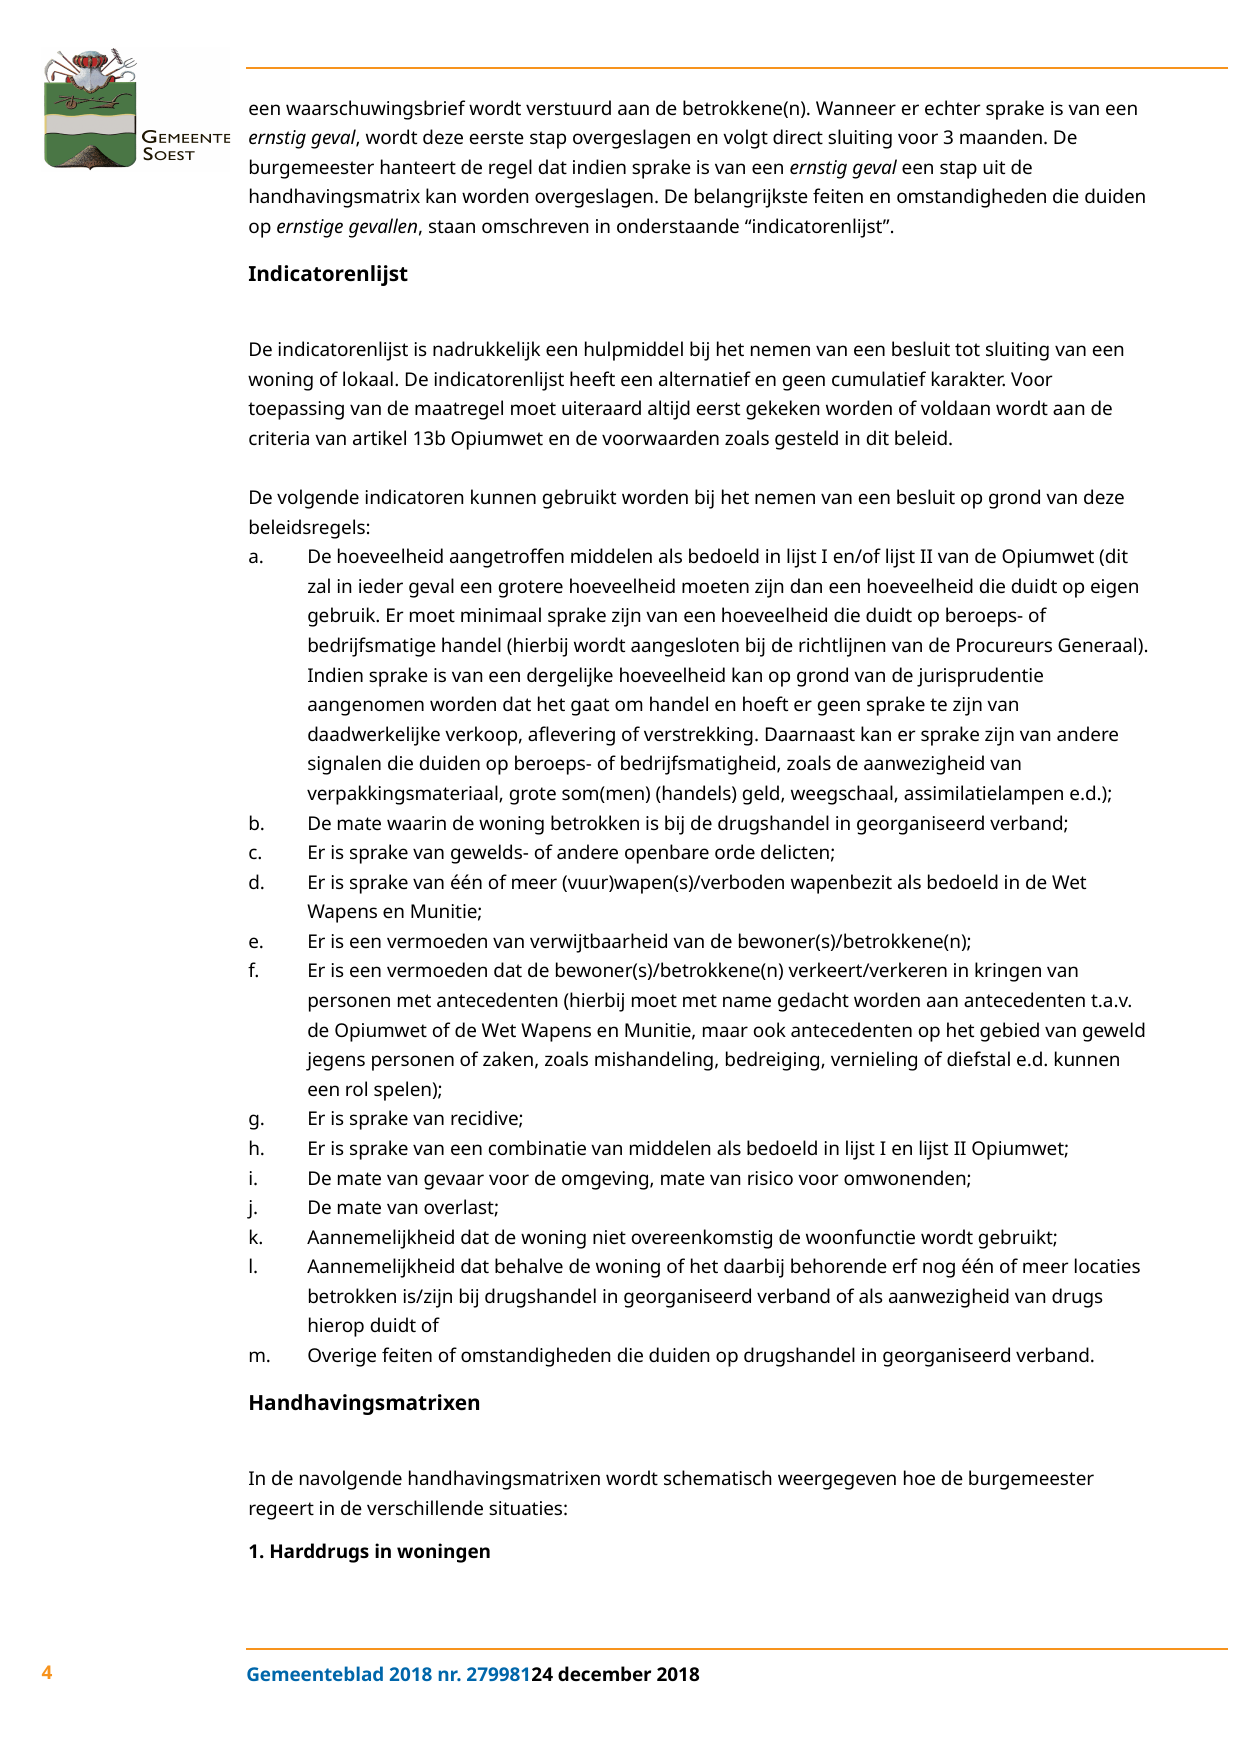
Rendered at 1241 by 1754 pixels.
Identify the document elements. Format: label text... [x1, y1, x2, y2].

list De hoeveelheid aangetroffen middelen als bedoeld in lijst I en/of lijst II van de Opiumwet (dit zal in ieder geval een grotere hoeveelheid moeten zijn dan een hoeveelheid die duidt op eigen gebruik. Er moet minimaal sprake zijn van een hoeveelheid die duidt op beroeps- of bedrijfsmatige handel (hierbij wordt aangesloten bij de richtlijnen van de Procureurs Generaal). Indien sprake is van een dergelijke hoeveelheid kan op grond van de jurisprudentie aangenomen worden dat het gaat om handel en hoeft er geen sprake te zijn van daadwerkelijke verkoop, aflevering of verstrekking. Daarnaast kan er sprake zijn van andere signalen die duiden op beroeps- of bedrijfsmatigheid, zoals de aanwezigheid van verpakkingsmateriaal, grote som(men) (handels) geld, weegschaal, assimilatielampen e.d.); [248, 543, 1152, 806]
list De mate van gevaar voor de omgeving, mate van risico voor omwonenden; [248, 1165, 1152, 1191]
list Er is sprake van recidive; [248, 1106, 1152, 1131]
text In de navolgende handhavingsmatrixen wordt schematisch weergegeven hoe de burgemeester regeert in de verschillende situaties: [248, 1466, 1152, 1521]
list Overige feiten of omstandigheden die duiden op drugshandel in georganiseerd verband. [248, 1342, 1152, 1368]
text De volgende indicatoren kunnen gebruikt worden bij het nemen van een besluit op grond van deze beleidsregels: [248, 484, 1152, 540]
text 1. Harddrugs in woningen [248, 1538, 1152, 1564]
list Aannemelijkheid dat de woning niet overeenkomstig de woonfunctie wordt gebruikt; [248, 1224, 1152, 1250]
list Er is sprake van één of meer (vuur)wapen(s)/verboden wapenbezit als bedoeld in de Wet Wapens en Munitie; [248, 869, 1152, 924]
list Er is een vermoeden dat de bewoner(s)/betrokkene(n) verkeert/verkeren in kringen van personen met antecedenten (hierbij moet met name gedacht worden aan antecedenten t.a.v. de Opiumwet of de Wet Wapens en Munitie, maar ook antecedenten op het gebied van geweld jegens personen of zaken, zoals mishandeling, bedreiging, vernieling of diefstal e.d. kunnen een rol spelen); [248, 958, 1152, 1102]
list Er is sprake van een combinatie van middelen als bedoeld in lijst I en lijst II Opiumwet; [248, 1135, 1152, 1161]
text een waarschuwingsbrief wordt verstuurd aan de betrokkene(n). Wanneer er echter sprake is van een ernstig geval, wordt deze eerste stap overgeslagen en volgt direct sluiting voor 3 maanden. De burgemeester hanteert de regel dat indien sprake is van een ernstig geval een stap uit de handhavingsmatrix kan worden overgeslagen. De belangrijkste feiten en omstandigheden die duiden op ernstige gevallen, staan omschreven in onderstaande “indicatorenlijst”. [248, 95, 1152, 239]
list De mate van overlast; [248, 1194, 1152, 1220]
list Er is sprake van gewelds- of andere openbare orde delicten; [248, 839, 1152, 865]
text Handhavingsmatrixen [248, 1388, 1152, 1416]
text Indicatorenlijst [248, 259, 1152, 287]
list De mate waarin de woning betrokken is bij de drugshandel in georganiseerd verband; [248, 810, 1152, 836]
picture [41, 47, 231, 172]
text De indicatorenlijst is nadrukkelijk een hulpmiddel bij het nemen van een besluit tot sluiting van een woning of lokaal. De indicatorenlijst heeft een alternatief en geen cumulatief karakter. Voor toepassing van de maatregel moet uiteraard altijd eerst gekeken worden of voldaan wordt aan de criteria van artikel 13b Opiumwet en de voorwaarden zoals gesteld in dit beleid. [248, 336, 1152, 451]
list Aannemelijkheid dat behalve de woning of het daarbij behorende erf nog één of meer locaties betrokken is/zijn bij drugshandel in georganiseerd verband of als aanwezigheid van drugs hierop duidt of [248, 1253, 1152, 1338]
list Er is een vermoeden van verwijtbaarheid van de bewoner(s)/betrokkene(n); [248, 928, 1152, 954]
